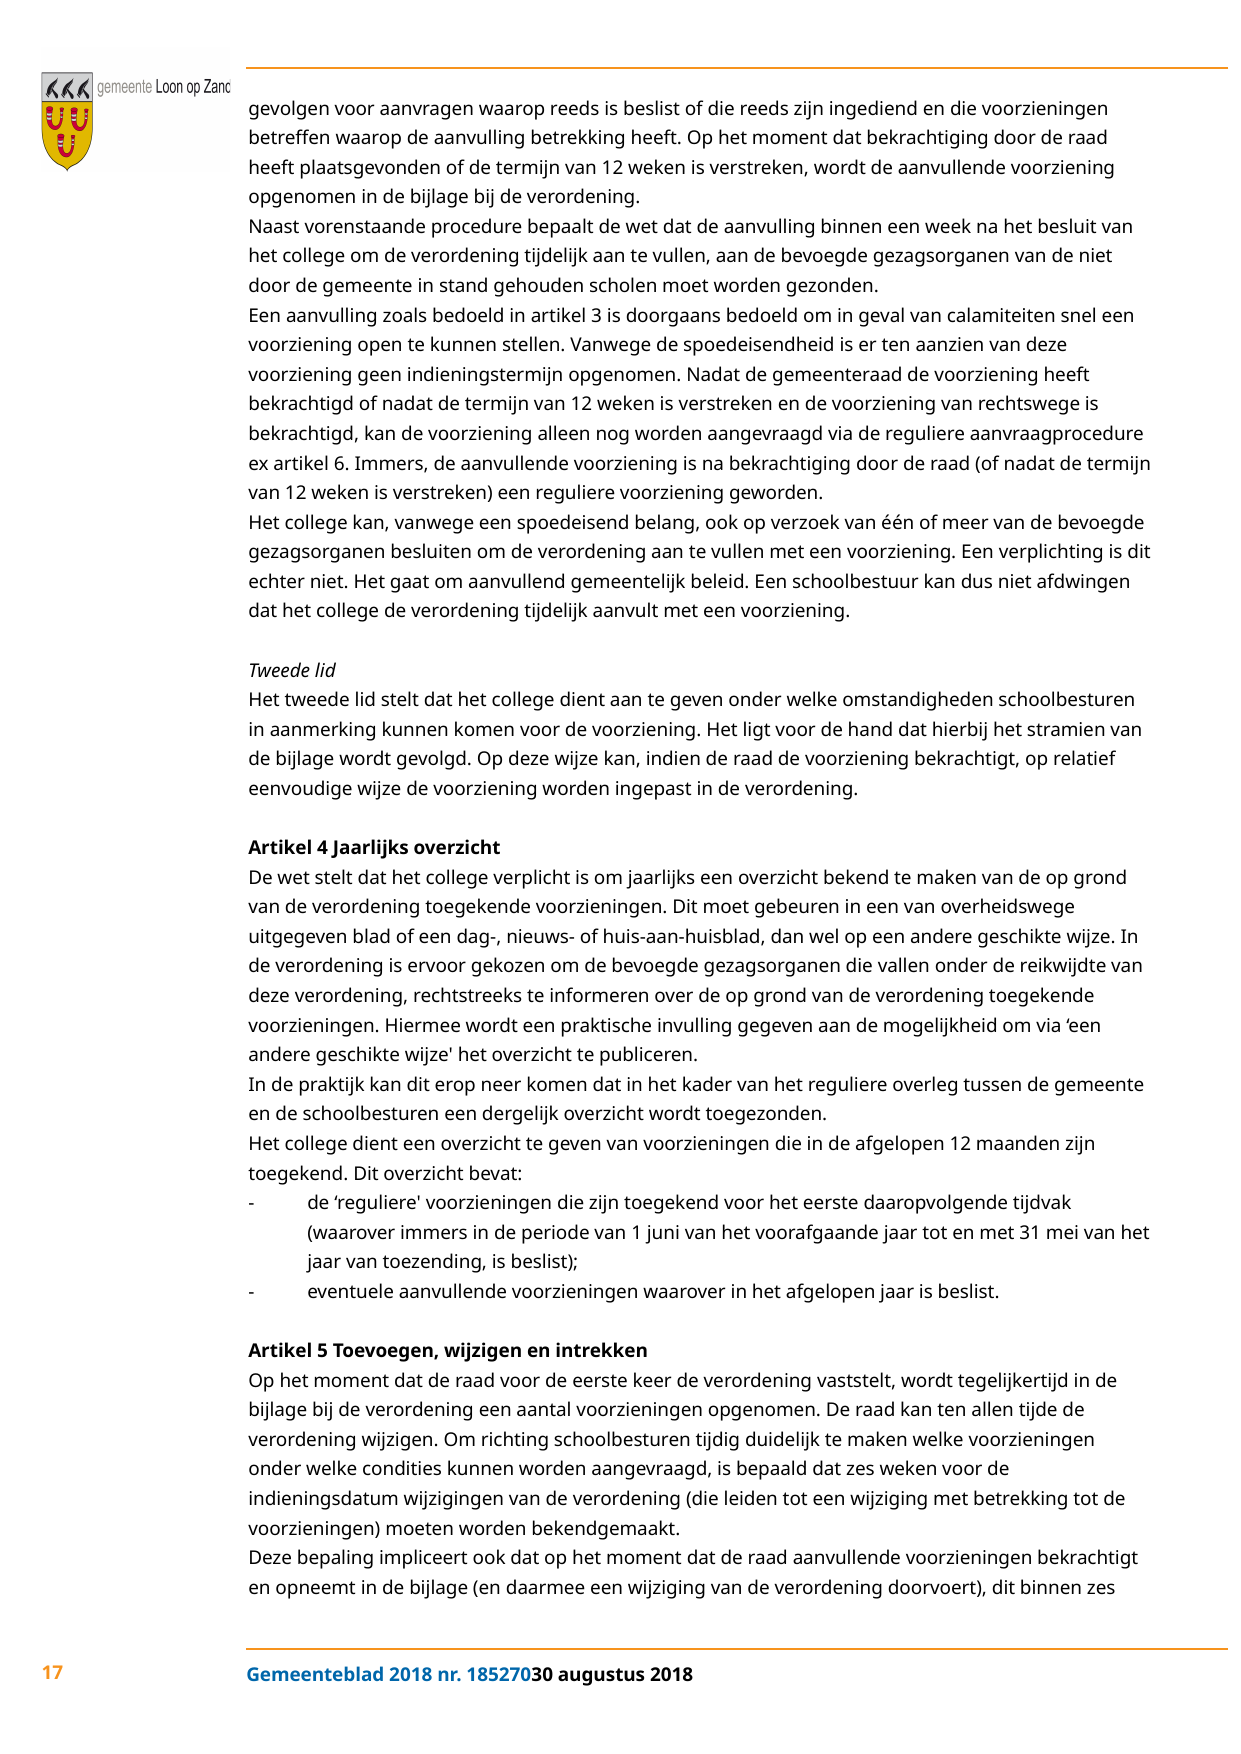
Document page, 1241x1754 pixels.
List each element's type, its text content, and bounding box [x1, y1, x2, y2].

text Artikel 4 Jaarlijks overzicht [248, 834, 1152, 860]
text Op het moment dat de raad voor de eerste keer de verordening vaststelt, wordt tegelijkertijd in de bijlage bij de verordening een aantal voorzieningen opgenomen. De raad kan ten allen tijde de verordening wijzigen. Om richting schoolbesturen tijdig duidelijk te maken welke voorzieningen onder welke condities kunnen worden aangevraagd, is bepaald dat zes weken voor de indieningsdatum wijzigingen van de verordening (die leiden tot een wijziging met betrekking tot de voorzieningen) moeten worden bekendgemaakt. [248, 1367, 1152, 1541]
list eventuele aanvullende voorzieningen waarover in het afgelopen jaar is beslist. [248, 1278, 1152, 1304]
picture [41, 47, 231, 172]
text In de praktijk kan dit erop neer komen dat in het kader van het reguliere overleg tussen de gemeente en de schoolbesturen een dergelijk overzicht wordt toegezonden. [248, 1071, 1152, 1126]
text gevolgen voor aanvragen waarop reeds is beslist of die reeds zijn ingediend en die voorzieningen betreffen waarop de aanvulling betrekking heeft. Op het moment dat bekrachtiging door de raad heeft plaatsgevonden of de termijn van 12 weken is verstreken, wordt de aanvullende voorziening opgenomen in de bijlage bij de verordening. [248, 95, 1152, 209]
text Naast vorenstaande procedure bepaalt de wet dat de aanvulling binnen een week na het besluit van het college om de verordening tijdelijk aan te vullen, aan de bevoegde gezagsorganen van de niet door de gemeente in stand gehouden scholen moet worden gezonden. [248, 213, 1152, 298]
text Tweede lid [248, 657, 1152, 683]
text Het college kan, vanwege een spoedeisend belang, ook op verzoek van één of meer van de bevoegde gezagsorganen besluiten om de verordening aan te vullen met een voorziening. Een verplichting is dit echter niet. Het gaat om aanvullend gemeentelijk beleid. Een schoolbestuur kan dus niet afdwingen dat het college de verordening tijdelijk aanvult met een voorziening. [248, 509, 1152, 623]
text Deze bepaling impliceert ook dat op het moment dat de raad aanvullende voorzieningen bekrachtigt en opneemt in de bijlage (en daarmee een wijziging van de verordening doorvoert), dit binnen zes [248, 1544, 1152, 1600]
list de ‘reguliere' voorzieningen die zijn toegekend voor het eerste daaropvolgende tijdvak (waarover immers in de periode van 1 juni van het voorafgaande jaar tot en met 31 mei van het jaar van toezending, is beslist); [248, 1189, 1152, 1274]
text Het college dient een overzicht te geven van voorzieningen die in de afgelopen 12 maanden zijn toegekend. Dit overzicht bevat: [248, 1130, 1152, 1186]
text Het tweede lid stelt dat het college dient aan te geven onder welke omstandigheden schoolbesturen in aanmerking kunnen komen voor de voorziening. Het ligt voor de hand dat hierbij het stramien van de bijlage wordt gevolgd. Op deze wijze kan, indien de raad de voorziening bekrachtigt, op relatief eenvoudige wijze de voorziening worden ingepast in de verordening. [248, 686, 1152, 801]
text De wet stelt dat het college verplicht is om jaarlijks een overzicht bekend te maken van de op grond van de verordening toegekende voorzieningen. Dit moet gebeuren in een van overheidswege uitgegeven blad of een dag-, nieuws- of huis-aan-huisblad, dan wel op een andere geschikte wijze. In de verordening is ervoor gekozen om de bevoegde gezagsorganen die vallen onder de reikwijdte van deze verordening, rechtstreeks te informeren over de op grond van de verordening toegekende voorzieningen. Hiermee wordt een praktische invulling gegeven aan de mogelijkheid om via ‘een andere geschikte wijze' het overzicht te publiceren. [248, 864, 1152, 1067]
text Artikel 5 Toevoegen, wijzigen en intrekken [248, 1337, 1152, 1363]
text Een aanvulling zoals bedoeld in artikel 3 is doorgaans bedoeld om in geval van calamiteiten snel een voorziening open te kunnen stellen. Vanwege de spoedeisendheid is er ten aanzien van deze voorziening geen indieningstermijn opgenomen. Nadat de gemeenteraad de voorziening heeft bekrachtigd of nadat de termijn van 12 weken is verstreken en de voorziening van rechtswege is bekrachtigd, kan de voorziening alleen nog worden aangevraagd via de reguliere aanvraagprocedure ex artikel 6. Immers, de aanvullende voorziening is na bekrachtiging door de raad (of nadat de termijn van 12 weken is verstreken) een reguliere voorziening geworden. [248, 302, 1152, 505]
